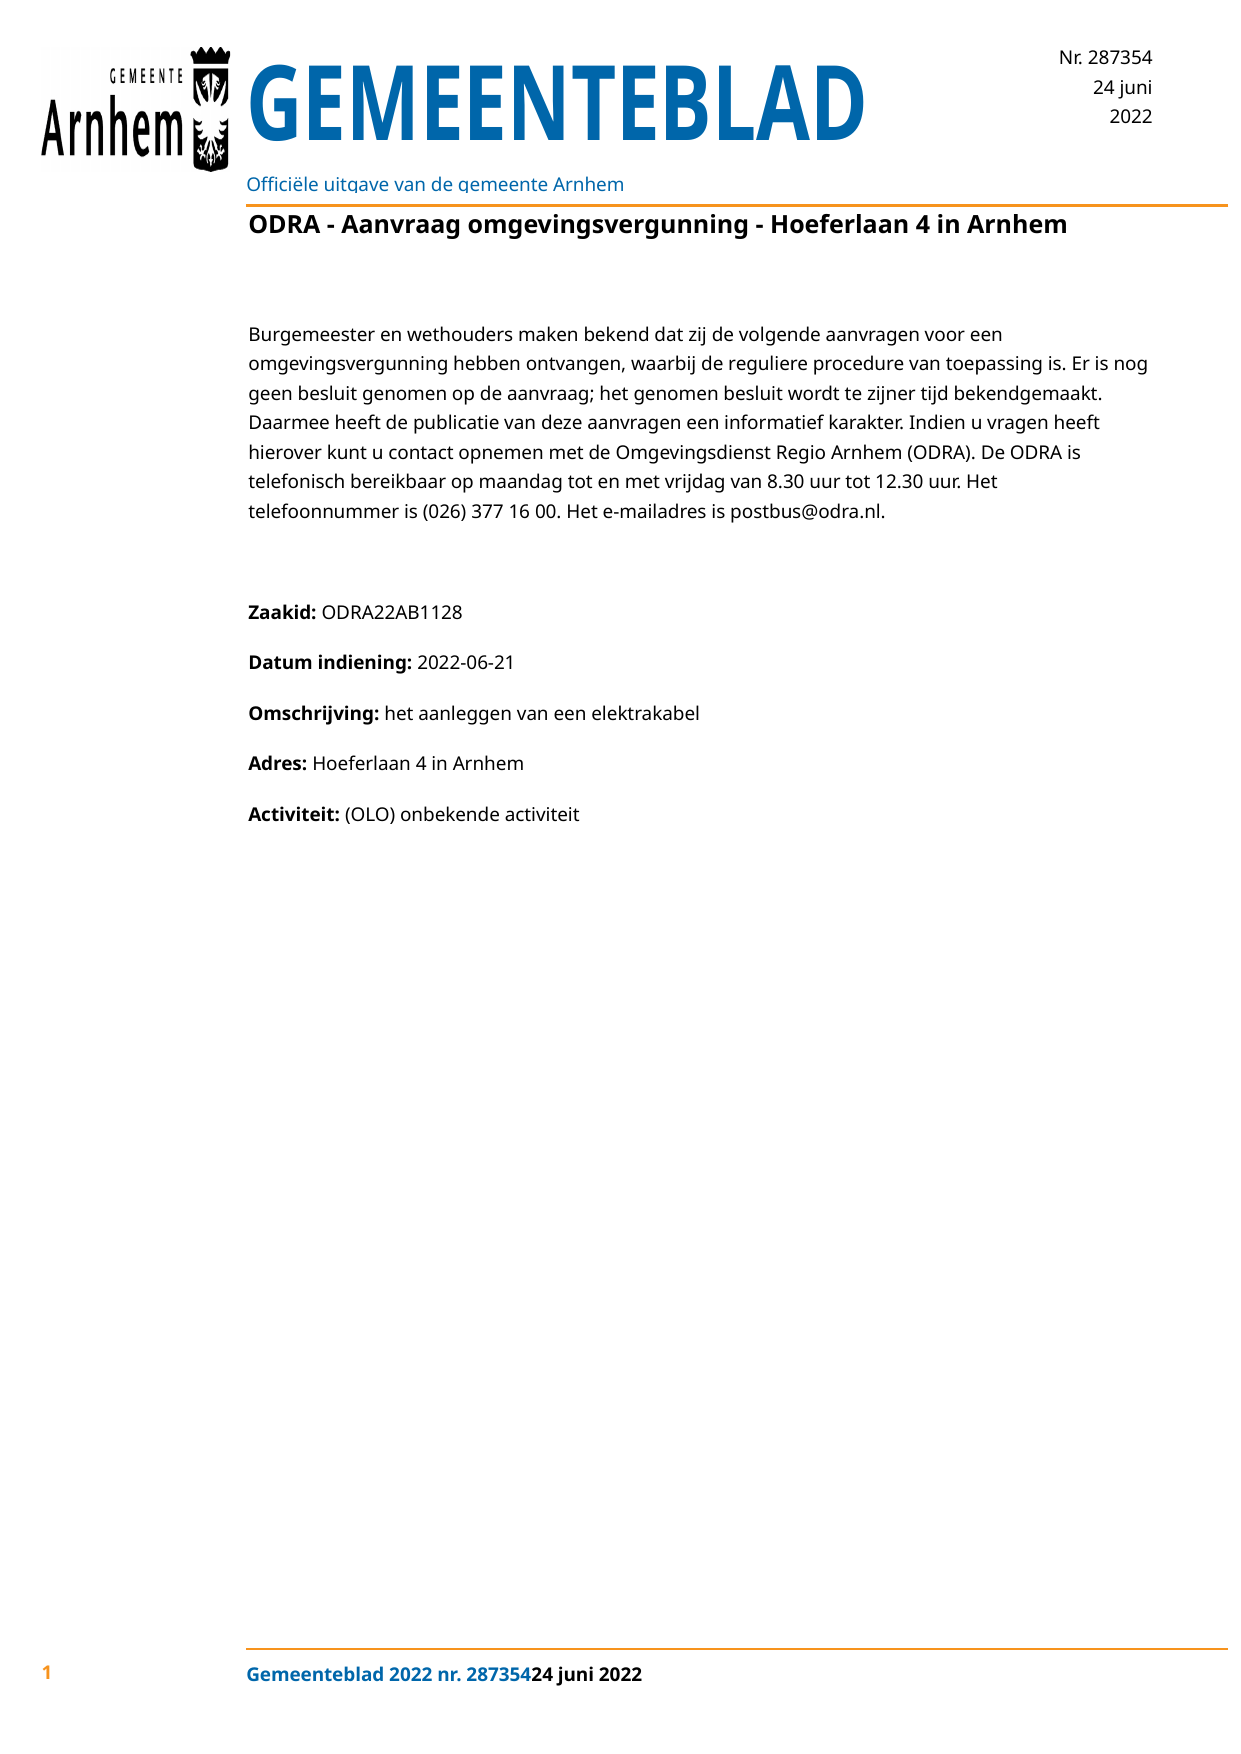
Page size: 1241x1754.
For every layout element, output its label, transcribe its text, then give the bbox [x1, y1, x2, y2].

text Zaakid: ODRA22AB1128 [248, 599, 1152, 625]
text Datum indiening: 2022-06-21 [248, 649, 1152, 675]
picture [41, 47, 231, 172]
text Adres: Hoeferlaan 4 in Arnhem [248, 750, 1152, 776]
text Omschrijving: het aanleggen van een elektrakabel [248, 700, 1152, 726]
text Burgemeester en wethouders maken bekend dat zij de volgende aanvragen voor een omgevingsvergunning hebben ontvangen, waarbij de reguliere procedure van toepassing is. Er is nog geen besluit genomen op de aanvraag; het genomen besluit wordt te zijner tijd bekendgemaakt. Daarmee heeft de publicatie van deze aanvragen een informatief karakter. Indien u vragen heeft hierover kunt u contact opnemen met de Omgevingsdienst Regio Arnhem (ODRA). De ODRA is telefonisch bereikbaar op maandag tot en met vrijdag van 8.30 uur tot 12.30 uur. Het telefoonnummer is (026) 377 16 00. Het e-mailadres is postbus@odra.nl. [248, 321, 1152, 524]
text ODRA - Aanvraag omgevingsvergunning - Hoeferlaan 4 in Arnhem [248, 207, 1152, 241]
text Activiteit: (OLO) onbekende activiteit [248, 801, 1152, 826]
